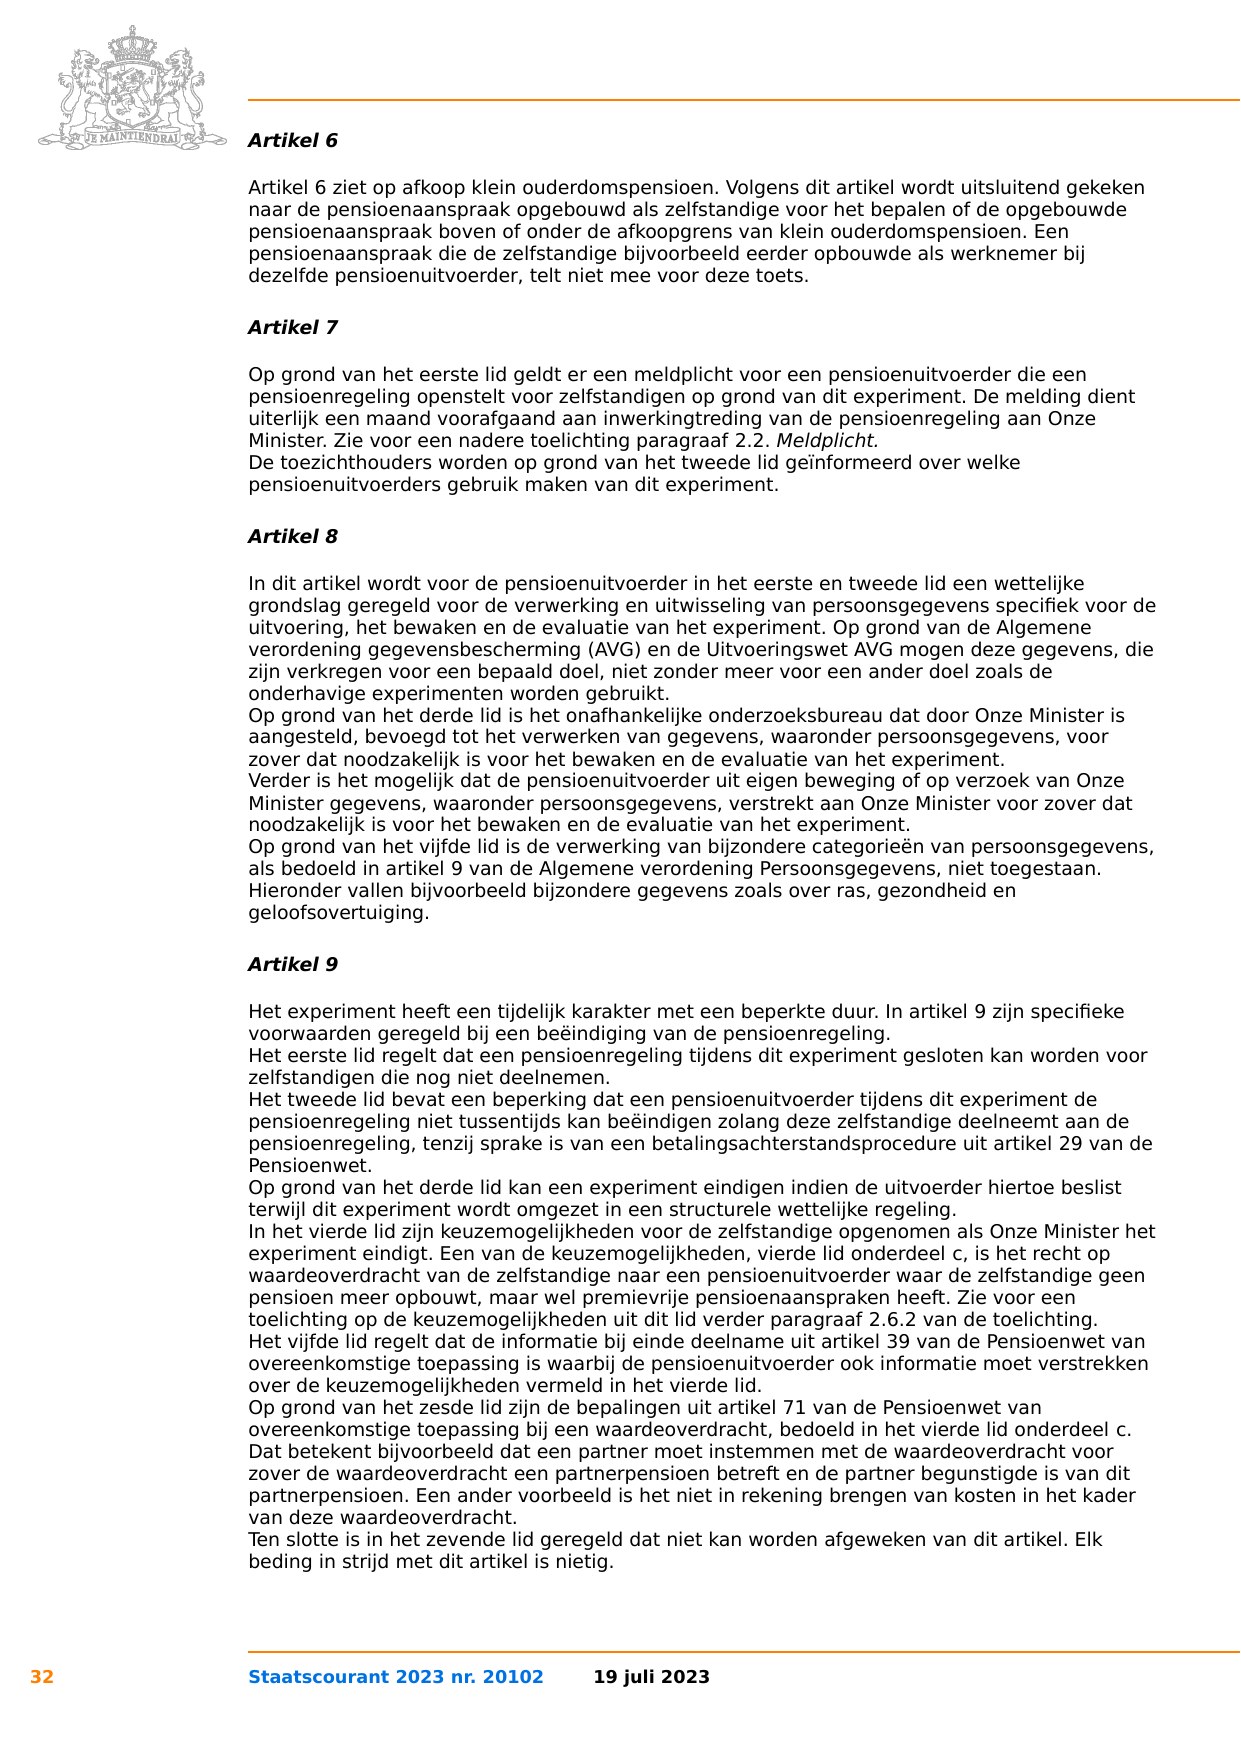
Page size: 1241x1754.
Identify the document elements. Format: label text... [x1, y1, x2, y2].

text Op grond van het zesde lid zijn de bepalingen uit artikel 71 van de Pensioenwet van overeenkomstige toepassing bij een waardeoverdracht, bedoeld in het vierde lid onderdeel c. Dat betekent bijvoorbeeld dat een partner moet instemmen met de waardeoverdracht voor zover de waardeoverdracht een partnerpensioen betreft en de partner begunstigde is van dit partnerpensioen. Een ander voorbeeld is het niet in rekening brengen van kosten in het kader van deze waardeoverdracht. [248, 1397, 1163, 1529]
subtitle Artikel 9 [248, 954, 1163, 976]
subtitle Artikel 8 [248, 526, 1163, 548]
subtitle Artikel 7 [248, 317, 1163, 339]
text Op grond van het eerste lid geldt er een meldplicht voor een pensioenuitvoerder die een pensioenregeling openstelt voor zelfstandigen op grond van dit experiment. De melding dient uiterlijk een maand voorafgaand aan inwerkingtreding van de pensioenregeling aan Onze Minister. Zie voor een nadere toelichting paragraaf 2.2. Meldplicht. [248, 364, 1163, 452]
text Het experiment heeft een tijdelijk karakter met een beperkte duur. In artikel 9 zijn specifieke voorwaarden geregeld bij een beëindiging van de pensioenregeling. [248, 1001, 1163, 1045]
text Op grond van het vijfde lid is de verwerking van bijzondere categorieën van persoonsgegevens, als bedoeld in artikel 9 van de Algemene verordening Persoonsgegevens, niet toegestaan. Hieronder vallen bijvoorbeeld bijzondere gegevens zoals over ras, gezondheid en geloofsovertuiging. [248, 836, 1163, 924]
text Op grond van het derde lid is het onafhankelijke onderzoeksbureau dat door Onze Minister is aangesteld, bevoegd tot het verwerken van gegevens, waaronder persoonsgegevens, voor zover dat noodzakelijk is voor het bewaken en de evaluatie van het experiment. [248, 704, 1163, 770]
text Ten slotte is in het zevende lid geregeld dat niet kan worden afgeweken van dit artikel. Elk beding in strijd met dit artikel is nietig. [248, 1529, 1163, 1573]
text Het tweede lid bevat een beperking dat een pensioenuitvoerder tijdens dit experiment de pensioenregeling niet tussentijds kan beëindigen zolang deze zelfstandige deelneemt aan de pensioenregeling, tenzij sprake is van een betalingsachterstandsprocedure uit artikel 29 van de Pensioenwet. [248, 1089, 1163, 1177]
text In dit artikel wordt voor de pensioenuitvoerder in het eerste en tweede lid een wettelijke grondslag geregeld voor de verwerking en uitwisseling van persoonsgegevens specifiek voor de uitvoering, het bewaken en de evaluatie van het experiment. Op grond van de Algemene verordening gegevensbescherming (AVG) en de Uitvoeringswet AVG mogen deze gegevens, die zijn verkregen voor een bepaald doel, niet zonder meer voor een ander doel zoals de onderhavige experimenten worden gebruikt. [248, 573, 1163, 704]
text In het vierde lid zijn keuzemogelijkheden voor de zelfstandige opgenomen als Onze Minister het experiment eindigt. Een van de keuzemogelijkheden, vierde lid onderdeel c, is het recht op waardeoverdracht van de zelfstandige naar een pensioenuitvoerder waar de zelfstandige geen pensioen meer opbouwt, maar wel premievrije pensioenaanspraken heeft. Zie voor een toelichting op de keuzemogelijkheden uit dit lid verder paragraaf 2.6.2 van de toelichting. [248, 1221, 1163, 1331]
text De toezichthouders worden op grond van het tweede lid geïnformeerd over welke pensioenuitvoerders gebruik maken van dit experiment. [248, 452, 1163, 496]
text Artikel 6 ziet op afkoop klein ouderdomspensioen. Volgens dit artikel wordt uitsluitend gekeken naar de pensioenaanspraak opgebouwd als zelfstandige voor het bepalen of de opgebouwde pensioenaanspraak boven of onder de afkoopgrens van klein ouderdomspensioen. Een pensioenaanspraak die de zelfstandige bijvoorbeeld eerder opbouwde als werknemer bij dezelfde pensioenuitvoerder, telt niet mee voor deze toets. [248, 177, 1163, 287]
text Verder is het mogelijk dat de pensioenuitvoerder uit eigen beweging of op verzoek van Onze Minister gegevens, waaronder persoonsgegevens, verstrekt aan Onze Minister voor zover dat noodzakelijk is voor het bewaken en de evaluatie van het experiment. [248, 770, 1163, 836]
text Het eerste lid regelt dat een pensioenregeling tijdens dit experiment gesloten kan worden voor zelfstandigen die nog niet deelnemen. [248, 1045, 1163, 1089]
subtitle Artikel 6 [248, 130, 1163, 152]
picture [38, 25, 227, 150]
text Het vijfde lid regelt dat de informatie bij einde deelname uit artikel 39 van de Pensioenwet van overeenkomstige toepassing is waarbij de pensioenuitvoerder ook informatie moet verstrekken over de keuzemogelijkheden vermeld in het vierde lid. [248, 1331, 1163, 1397]
text Op grond van het derde lid kan een experiment eindigen indien de uitvoerder hiertoe beslist terwijl dit experiment wordt omgezet in een structurele wettelijke regeling. [248, 1177, 1163, 1221]
